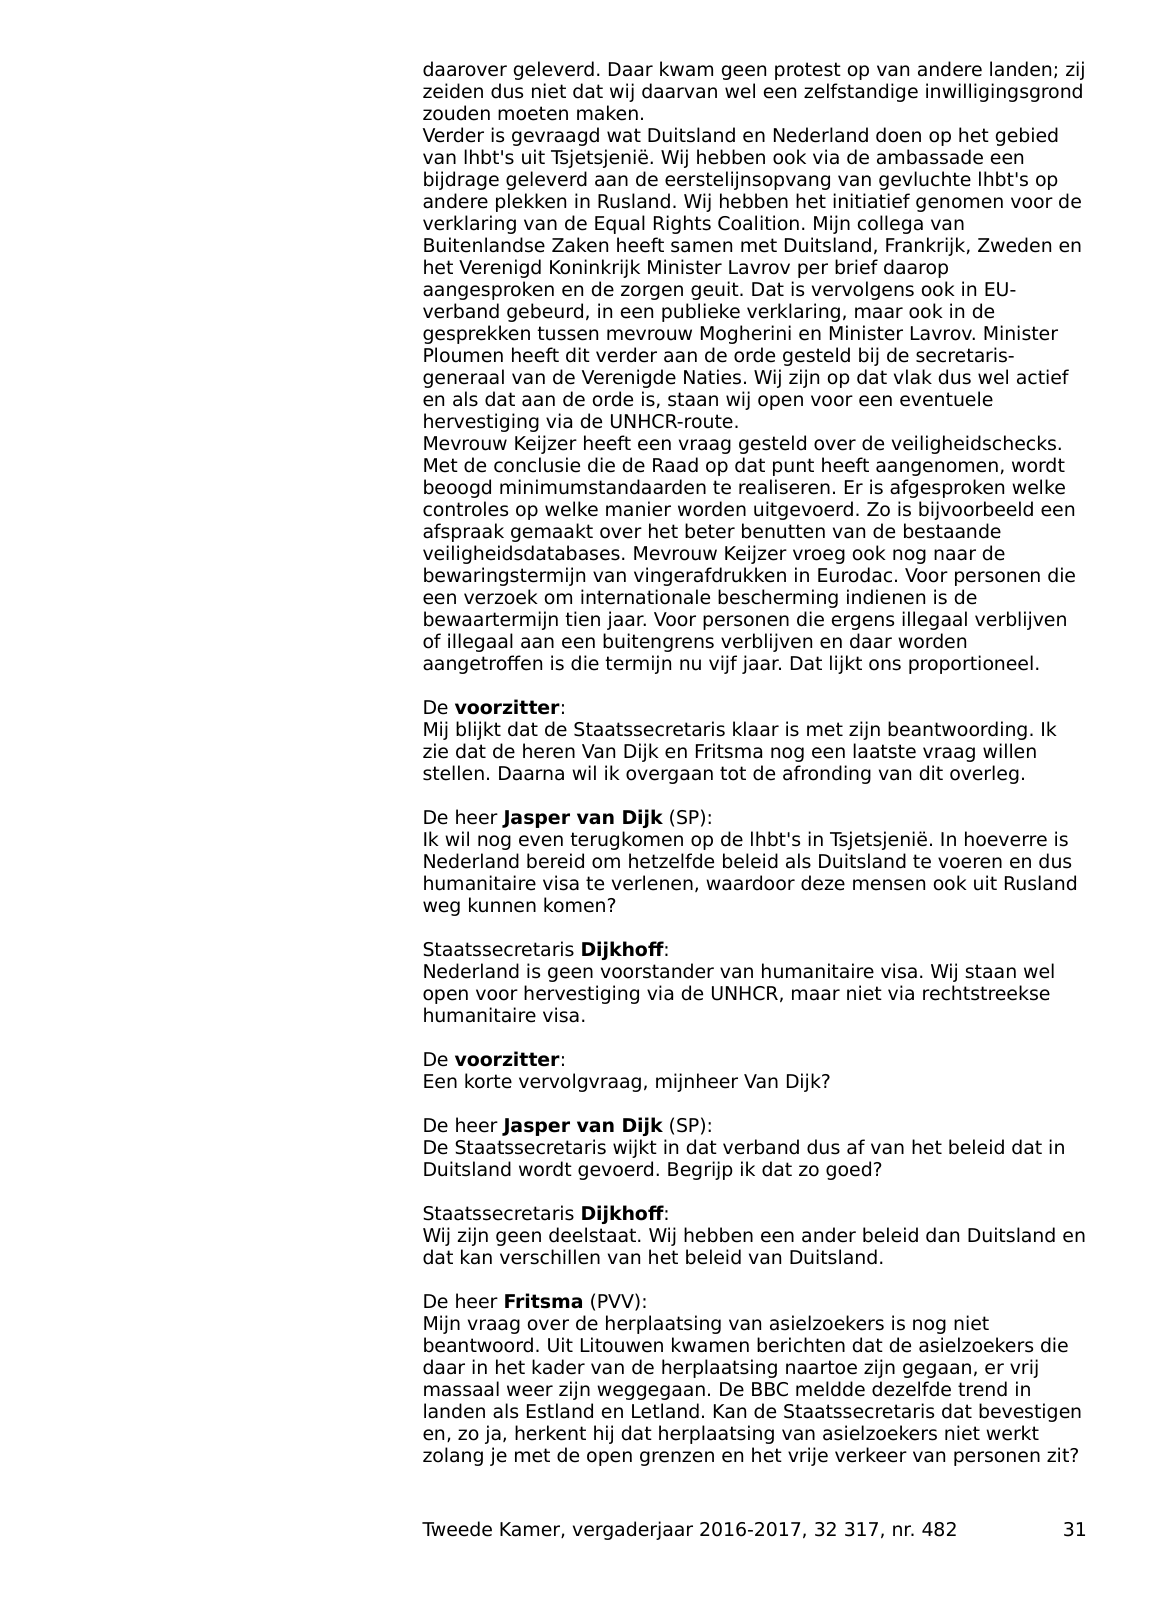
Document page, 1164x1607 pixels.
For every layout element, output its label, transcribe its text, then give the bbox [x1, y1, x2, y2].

text Staatssecretaris Dijkhoff: [422, 939, 1087, 961]
text Staatssecretaris Dijkhoff: [422, 1203, 1087, 1225]
text daarover geleverd. Daar kwam geen protest op van andere landen; zij zeiden dus niet dat wij daarvan wel een zelfstandige inwilligingsgrond zouden moeten maken. [422, 59, 1087, 125]
text Nederland is geen voorstander van humanitaire visa. Wij staan wel open voor hervestiging via de UNHCR, maar niet via rechtstreekse humanitaire visa. [422, 961, 1087, 1027]
text De Staatssecretaris wijkt in dat verband dus af van het beleid dat in Duitsland wordt gevoerd. Begrijp ik dat zo goed? [422, 1137, 1087, 1181]
text De voorzitter: [422, 1049, 1087, 1071]
text Mevrouw Keijzer heeft een vraag gesteld over de veiligheidschecks. Met de conclusie die de Raad op dat punt heeft aangenomen, wordt beoogd minimumstandaarden te realiseren. Er is afgesproken welke controles op welke manier worden uitgevoerd. Zo is bijvoorbeeld een afspraak gemaakt over het beter benutten van de bestaande veiligheidsdatabases. Mevrouw Keijzer vroeg ook nog naar de bewaringstermijn van vingerafdrukken in Eurodac. Voor personen die een verzoek om internationale bescherming indienen is de bewaartermijn tien jaar. Voor personen die ergens illegaal verblijven of illegaal aan een buitengrens verblijven en daar worden aangetroffen is die termijn nu vijf jaar. Dat lijkt ons proportioneel. [422, 433, 1087, 674]
text De voorzitter: [422, 697, 1087, 719]
text Een korte vervolgvraag, mijnheer Van Dijk? [422, 1071, 1087, 1093]
text De heer Jasper van Dijk (SP): [422, 807, 1087, 829]
text Mij blijkt dat de Staatssecretaris klaar is met zijn beantwoording. Ik zie dat de heren Van Dijk en Fritsma nog een laatste vraag willen stellen. Daarna wil ik overgaan tot de afronding van dit overleg. [422, 719, 1087, 784]
text Mijn vraag over de herplaatsing van asielzoekers is nog niet beantwoord. Uit Litouwen kwamen berichten dat de asielzoekers die daar in het kader van de herplaatsing naartoe zijn gegaan, er vrij massaal weer zijn weggegaan. De BBC meldde dezelfde trend in landen als Estland en Letland. Kan de Staatssecretaris dat bevestigen en, zo ja, herkent hij dat herplaatsing van asielzoekers niet werkt zolang je met de open grenzen en het vrije verkeer van personen zit? [422, 1313, 1087, 1467]
text Ik wil nog even terugkomen op de lhbt's in Tsjetsjenië. In hoeverre is Nederland bereid om hetzelfde beleid als Duitsland te voeren en dus humanitaire visa te verlenen, waardoor deze mensen ook uit Rusland weg kunnen komen? [422, 829, 1087, 917]
text De heer Jasper van Dijk (SP): [422, 1115, 1087, 1137]
text Wij zijn geen deelstaat. Wij hebben een ander beleid dan Duitsland en dat kan verschillen van het beleid van Duitsland. [422, 1225, 1087, 1269]
text Verder is gevraagd wat Duitsland en Nederland doen op het gebied van lhbt's uit Tsjetsjenië. Wij hebben ook via de ambassade een bijdrage geleverd aan de eerstelijnsopvang van gevluchte lhbt's op andere plekken in Rusland. Wij hebben het initiatief genomen voor de verklaring van de Equal Rights Coalition. Mijn collega van Buitenlandse Zaken heeft samen met Duitsland, Frankrijk, Zweden en het Verenigd Koninkrijk Minister Lavrov per brief daarop aangesproken en de zorgen geuit. Dat is vervolgens ook in EU-verband gebeurd, in een publieke verklaring, maar ook in de gesprekken tussen mevrouw Mogherini en Minister Lavrov. Minister Ploumen heeft dit verder aan de orde gesteld bij de secretaris-generaal van de Verenigde Naties. Wij zijn op dat vlak dus wel actief en als dat aan de orde is, staan wij open voor een eventuele hervestiging via de UNHCR-route. [422, 125, 1087, 433]
text De heer Fritsma (PVV): [422, 1291, 1087, 1313]
